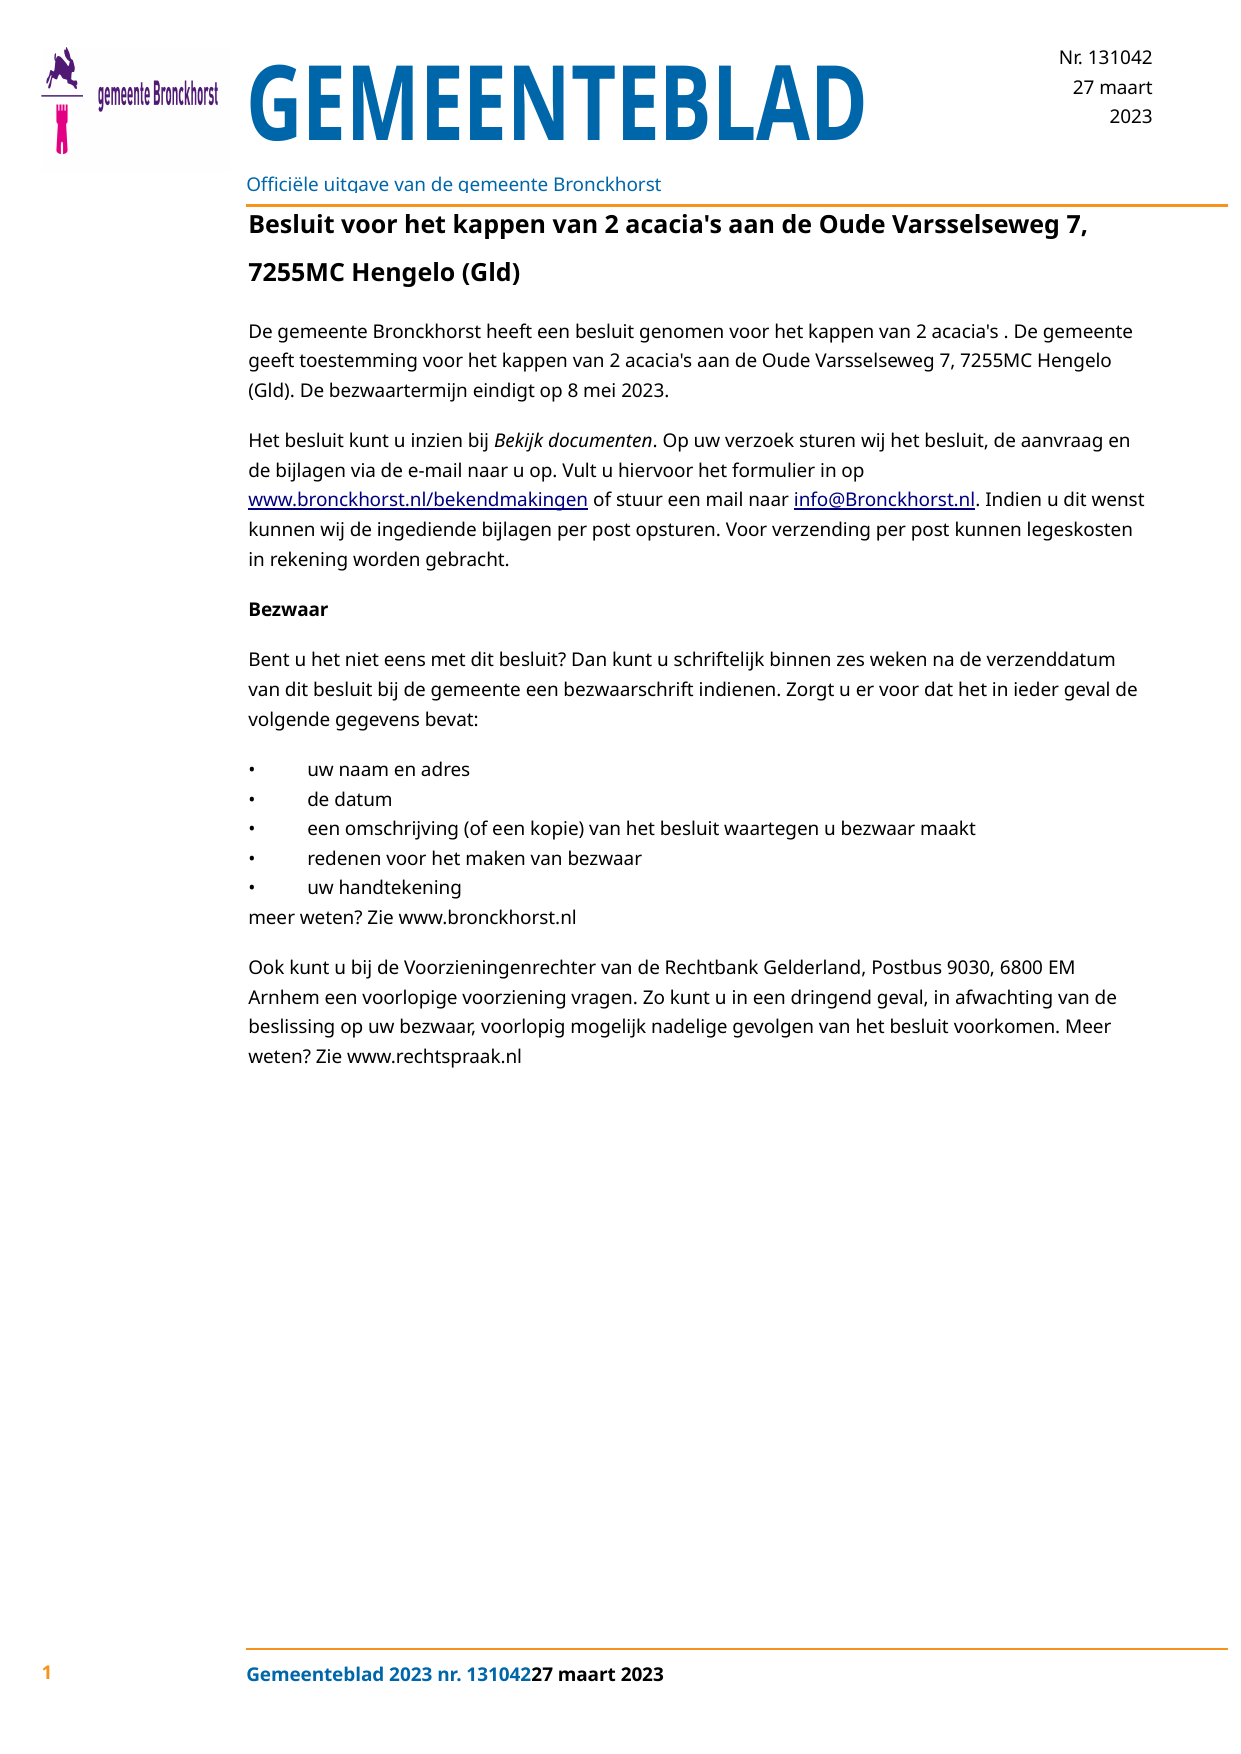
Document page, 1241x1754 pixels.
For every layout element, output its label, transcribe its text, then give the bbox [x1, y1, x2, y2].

text Het besluit kunt u inzien bij Bekijk documenten. Op uw verzoek sturen wij het besluit, de aanvraag en de bijlagen via de e-mail naar u op. Vult u hiervoor het formulier in op www.bronckhorst.nl/bekendmakingen of stuur een mail naar info@Bronckhorst.nl. Indien u dit wenst kunnen wij de ingediende bijlagen per post opsturen. Voor verzending per post kunnen legeskosten in rekening worden gebracht. [248, 427, 1152, 572]
text De gemeente Bronckhorst heeft een besluit genomen voor het kappen van 2 acacia's . De gemeente geeft toestemming voor het kappen van 2 acacia's aan de Oude Varsselseweg 7, 7255MC Hengelo (Gld). De bezwaartermijn eindigt op 8 mei 2023. [248, 318, 1152, 403]
list een omschrijving (of een kopie) van het besluit waartegen u bezwaar maakt [248, 815, 1152, 841]
text Ook kunt u bij de Voorzieningenrechter van de Rechtbank Gelderland, Postbus 9030, 6800 EM Arnhem een voorlopige voorziening vragen. Zo kunt u in een dringend geval, in afwachting van de beslissing op uw bezwaar, voorlopig mogelijk nadelige gevolgen van het besluit voorkomen. Meer weten? Zie www.rechtspraak.nl [248, 954, 1152, 1069]
list redenen voor het maken van bezwaar [248, 845, 1152, 871]
list uw naam en adres [248, 756, 1152, 782]
picture [41, 47, 231, 172]
text Bezwaar [248, 596, 1152, 622]
text Besluit voor het kappen van 2 acacia's aan de Oude Varsselseweg 7, 7255MC Hengelo (Gld) [248, 207, 1152, 288]
list uw handtekening [248, 874, 1152, 900]
text meer weten? Zie www.bronckhorst.nl [248, 904, 1152, 930]
list de datum [248, 786, 1152, 812]
text Bent u het niet eens met dit besluit? Dan kunt u schriftelijk binnen zes weken na de verzenddatum van dit besluit bij de gemeente een bezwaarschrift indienen. Zorgt u er voor dat het in ieder geval de volgende gegevens bevat: [248, 647, 1152, 732]
